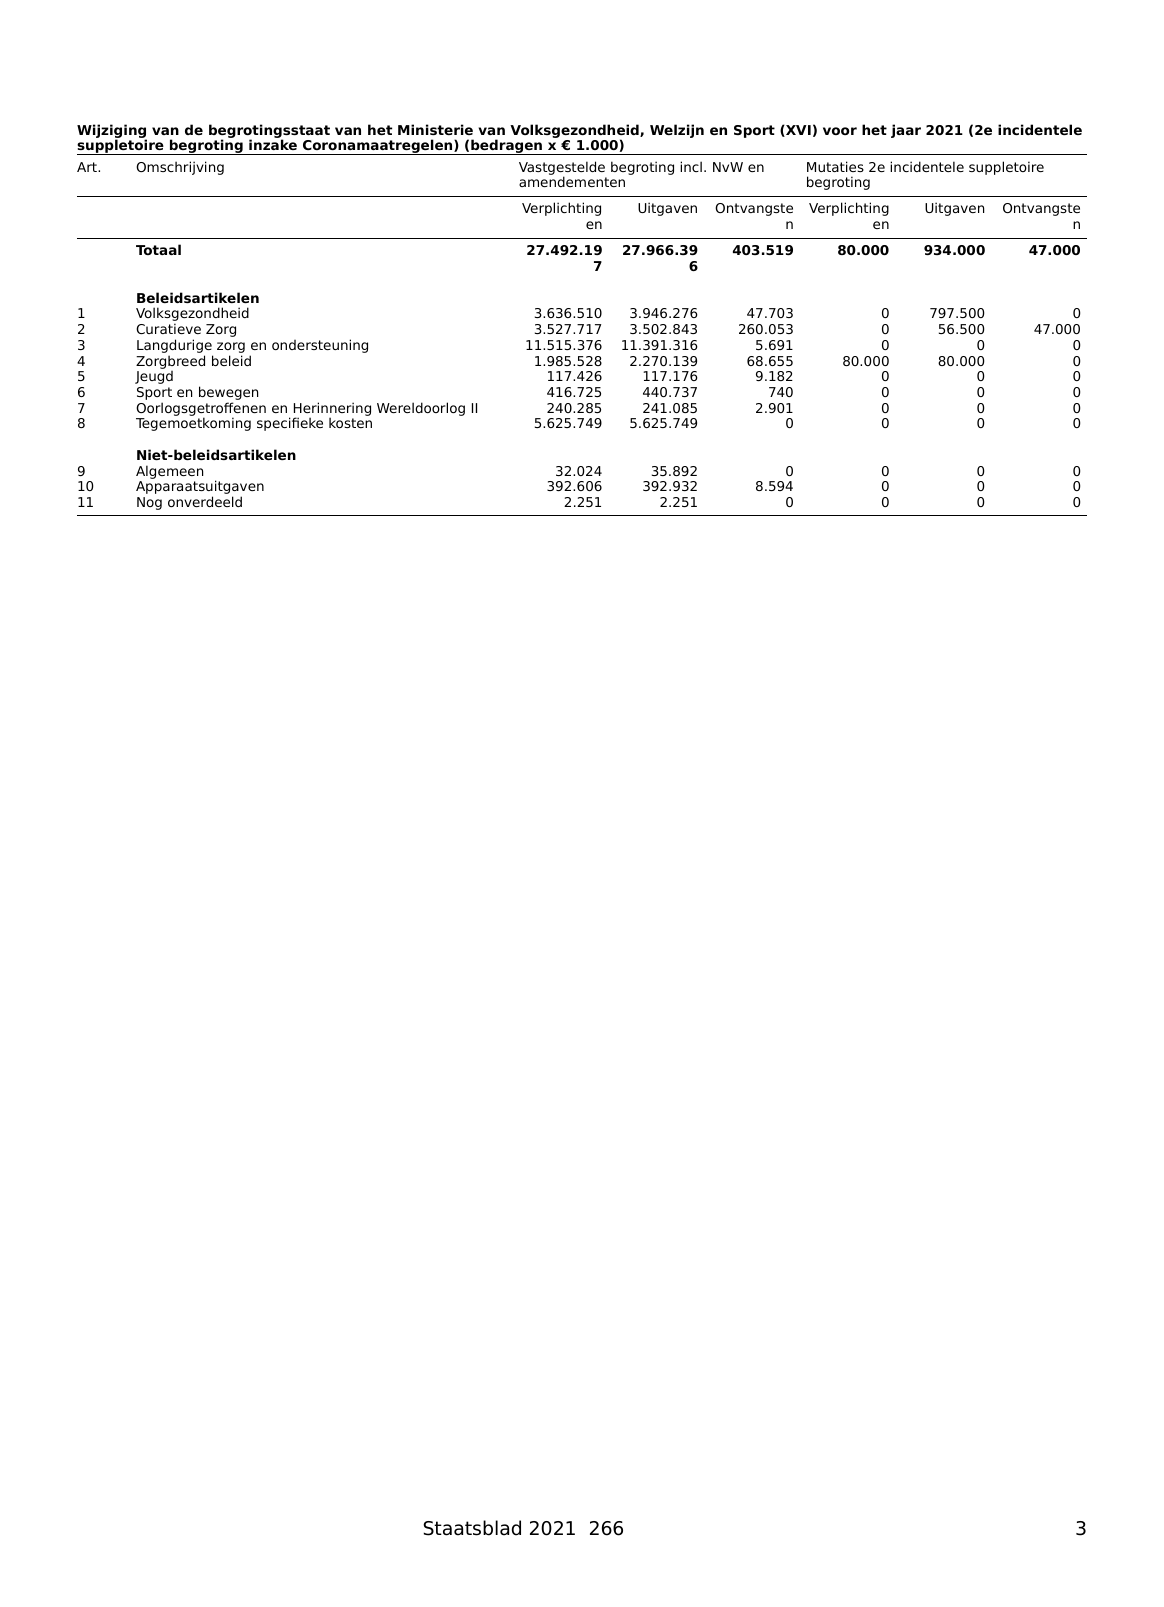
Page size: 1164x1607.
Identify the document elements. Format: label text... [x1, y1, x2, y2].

table_cell 80.000 [800, 239, 895, 275]
table_cell 0 [991, 369, 1087, 385]
table_cell 240.285 [513, 401, 608, 416]
table_cell [895, 448, 991, 463]
table_cell [77, 432, 130, 448]
table_cell Volksgezondheid [130, 306, 513, 322]
table_cell 0 [895, 401, 991, 416]
table_cell 11.391.316 [608, 338, 704, 353]
table_cell 1.985.528 [513, 353, 608, 369]
table_cell 0 [800, 322, 895, 338]
table_cell 0 [991, 401, 1087, 416]
table_cell 56.500 [895, 322, 991, 338]
table_cell 5.625.749 [608, 416, 704, 432]
table_cell [991, 448, 1087, 463]
table_cell 0 [895, 416, 991, 432]
table_cell [991, 275, 1087, 290]
table_cell 32.024 [513, 464, 608, 479]
table_cell 7 [77, 401, 130, 416]
table_cell 0 [895, 369, 991, 385]
table_cell 0 [800, 464, 895, 479]
table_cell [130, 197, 513, 237]
table_cell [77, 275, 130, 290]
table_cell 2.270.139 [608, 353, 704, 369]
table_cell 6 [77, 385, 130, 401]
table_cell [800, 432, 895, 448]
table_cell 8.594 [704, 479, 799, 495]
table_cell Verplichtingen [513, 197, 608, 237]
table_cell 117.426 [513, 369, 608, 385]
table_cell 2.251 [513, 495, 608, 515]
table_cell 934.000 [895, 239, 991, 275]
table_cell 27.966.396 [608, 239, 704, 275]
table_cell 392.606 [513, 479, 608, 495]
table_cell [895, 290, 991, 306]
table_cell [77, 290, 130, 306]
table_cell 2 [77, 322, 130, 338]
table_cell [513, 290, 608, 306]
table_cell Langdurige zorg en ondersteuning [130, 338, 513, 353]
table_cell Algemeen [130, 464, 513, 479]
table_cell 0 [800, 385, 895, 401]
table_cell 740 [704, 385, 799, 401]
table_cell 0 [895, 338, 991, 353]
table_cell 0 [991, 464, 1087, 479]
table_cell 68.655 [704, 353, 799, 369]
table_cell 0 [704, 464, 799, 479]
table_cell 0 [704, 495, 799, 515]
table_cell 440.737 [608, 385, 704, 401]
table_cell Apparaatsuitgaven [130, 479, 513, 495]
table_header Wijziging van de begrotingsstaat van het Ministerie van Volksgezondheid, Welzijn en Sport (XVI) voor het jaar 2021 (2e incidentele suppletoire begroting inzake Coronamaatregelen) (bedragen x € 1.000) [77, 122, 1087, 154]
table_cell [608, 290, 704, 306]
table_cell 80.000 [895, 353, 991, 369]
table_cell 11 [77, 495, 130, 515]
table_cell 9.182 [704, 369, 799, 385]
table_cell 0 [704, 416, 799, 432]
table_cell 0 [800, 479, 895, 495]
table_cell 3.502.843 [608, 322, 704, 338]
table_cell [800, 448, 895, 463]
table_cell [991, 432, 1087, 448]
table_cell 797.500 [895, 306, 991, 322]
table_cell Nog onverdeeld [130, 495, 513, 515]
table_cell 80.000 [800, 353, 895, 369]
table_cell [800, 290, 895, 306]
table_cell Vastgestelde begroting incl. NvW en amendementen [513, 155, 799, 196]
table_cell 260.053 [704, 322, 799, 338]
table_cell Jeugd [130, 369, 513, 385]
table_cell 2.901 [704, 401, 799, 416]
table_cell 0 [991, 479, 1087, 495]
table_cell 0 [991, 495, 1087, 515]
table_cell 3.636.510 [513, 306, 608, 322]
table_cell Uitgaven [895, 197, 991, 237]
table_cell Verplichtingen [800, 197, 895, 237]
table_cell Ontvangsten [991, 197, 1087, 237]
table_cell Uitgaven [608, 197, 704, 237]
table_cell 416.725 [513, 385, 608, 401]
table_cell 47.703 [704, 306, 799, 322]
table_cell [895, 432, 991, 448]
table_cell 5 [77, 369, 130, 385]
table_cell 47.000 [991, 239, 1087, 275]
table_cell 0 [895, 479, 991, 495]
table_cell 0 [895, 385, 991, 401]
table_cell [130, 432, 513, 448]
table_cell Ontvangsten [704, 197, 799, 237]
table_cell [77, 239, 130, 275]
table_cell 117.176 [608, 369, 704, 385]
table_cell 0 [895, 495, 991, 515]
table_cell Oorlogsgetroffenen en Herinnering Wereldoorlog II [130, 401, 513, 416]
table_cell Mutaties 2e incidentele suppletoire begroting [800, 155, 1087, 196]
table_cell 27.492.197 [513, 239, 608, 275]
table_cell 241.085 [608, 401, 704, 416]
table_cell [800, 275, 895, 290]
table_cell 1 [77, 306, 130, 322]
table_cell 5.691 [704, 338, 799, 353]
table_cell Omschrijving [130, 155, 513, 196]
table_cell [608, 448, 704, 463]
table_cell 0 [800, 338, 895, 353]
table_cell [130, 275, 513, 290]
table_cell [513, 432, 608, 448]
table_cell 0 [895, 464, 991, 479]
table_cell Niet-beleidsartikelen [130, 448, 513, 463]
table_cell [704, 432, 799, 448]
table_cell 3.946.276 [608, 306, 704, 322]
table_cell 0 [991, 306, 1087, 322]
table_cell 10 [77, 479, 130, 495]
table_cell [77, 197, 130, 237]
table_cell 11.515.376 [513, 338, 608, 353]
table_cell 0 [800, 306, 895, 322]
table_cell [704, 275, 799, 290]
table_cell 5.625.749 [513, 416, 608, 432]
table_cell [608, 275, 704, 290]
table_cell [77, 448, 130, 463]
table_cell 0 [800, 495, 895, 515]
table_cell Zorgbreed beleid [130, 353, 513, 369]
table_cell [895, 275, 991, 290]
table_cell [608, 432, 704, 448]
table_cell 0 [991, 338, 1087, 353]
table_cell [513, 448, 608, 463]
table_cell 3.527.717 [513, 322, 608, 338]
table_cell 8 [77, 416, 130, 432]
table_cell 392.932 [608, 479, 704, 495]
table_cell [513, 275, 608, 290]
table_cell [991, 290, 1087, 306]
table_cell 0 [991, 353, 1087, 369]
table_cell 35.892 [608, 464, 704, 479]
table_cell Beleidsartikelen [130, 290, 513, 306]
table_cell 2.251 [608, 495, 704, 515]
table_cell 47.000 [991, 322, 1087, 338]
table_cell 0 [800, 401, 895, 416]
table_cell 4 [77, 353, 130, 369]
table_cell Curatieve Zorg [130, 322, 513, 338]
table_cell 403.519 [704, 239, 799, 275]
table_cell [704, 290, 799, 306]
table_cell Sport en bewegen [130, 385, 513, 401]
table_cell 0 [800, 369, 895, 385]
table_cell 9 [77, 464, 130, 479]
table_cell Totaal [130, 239, 513, 275]
table_cell 0 [800, 416, 895, 432]
table_cell Tegemoetkoming specifieke kosten [130, 416, 513, 432]
table_cell [704, 448, 799, 463]
table_cell 0 [991, 416, 1087, 432]
table_cell 0 [991, 385, 1087, 401]
table_cell 3 [77, 338, 130, 353]
table_cell Art. [77, 155, 130, 196]
